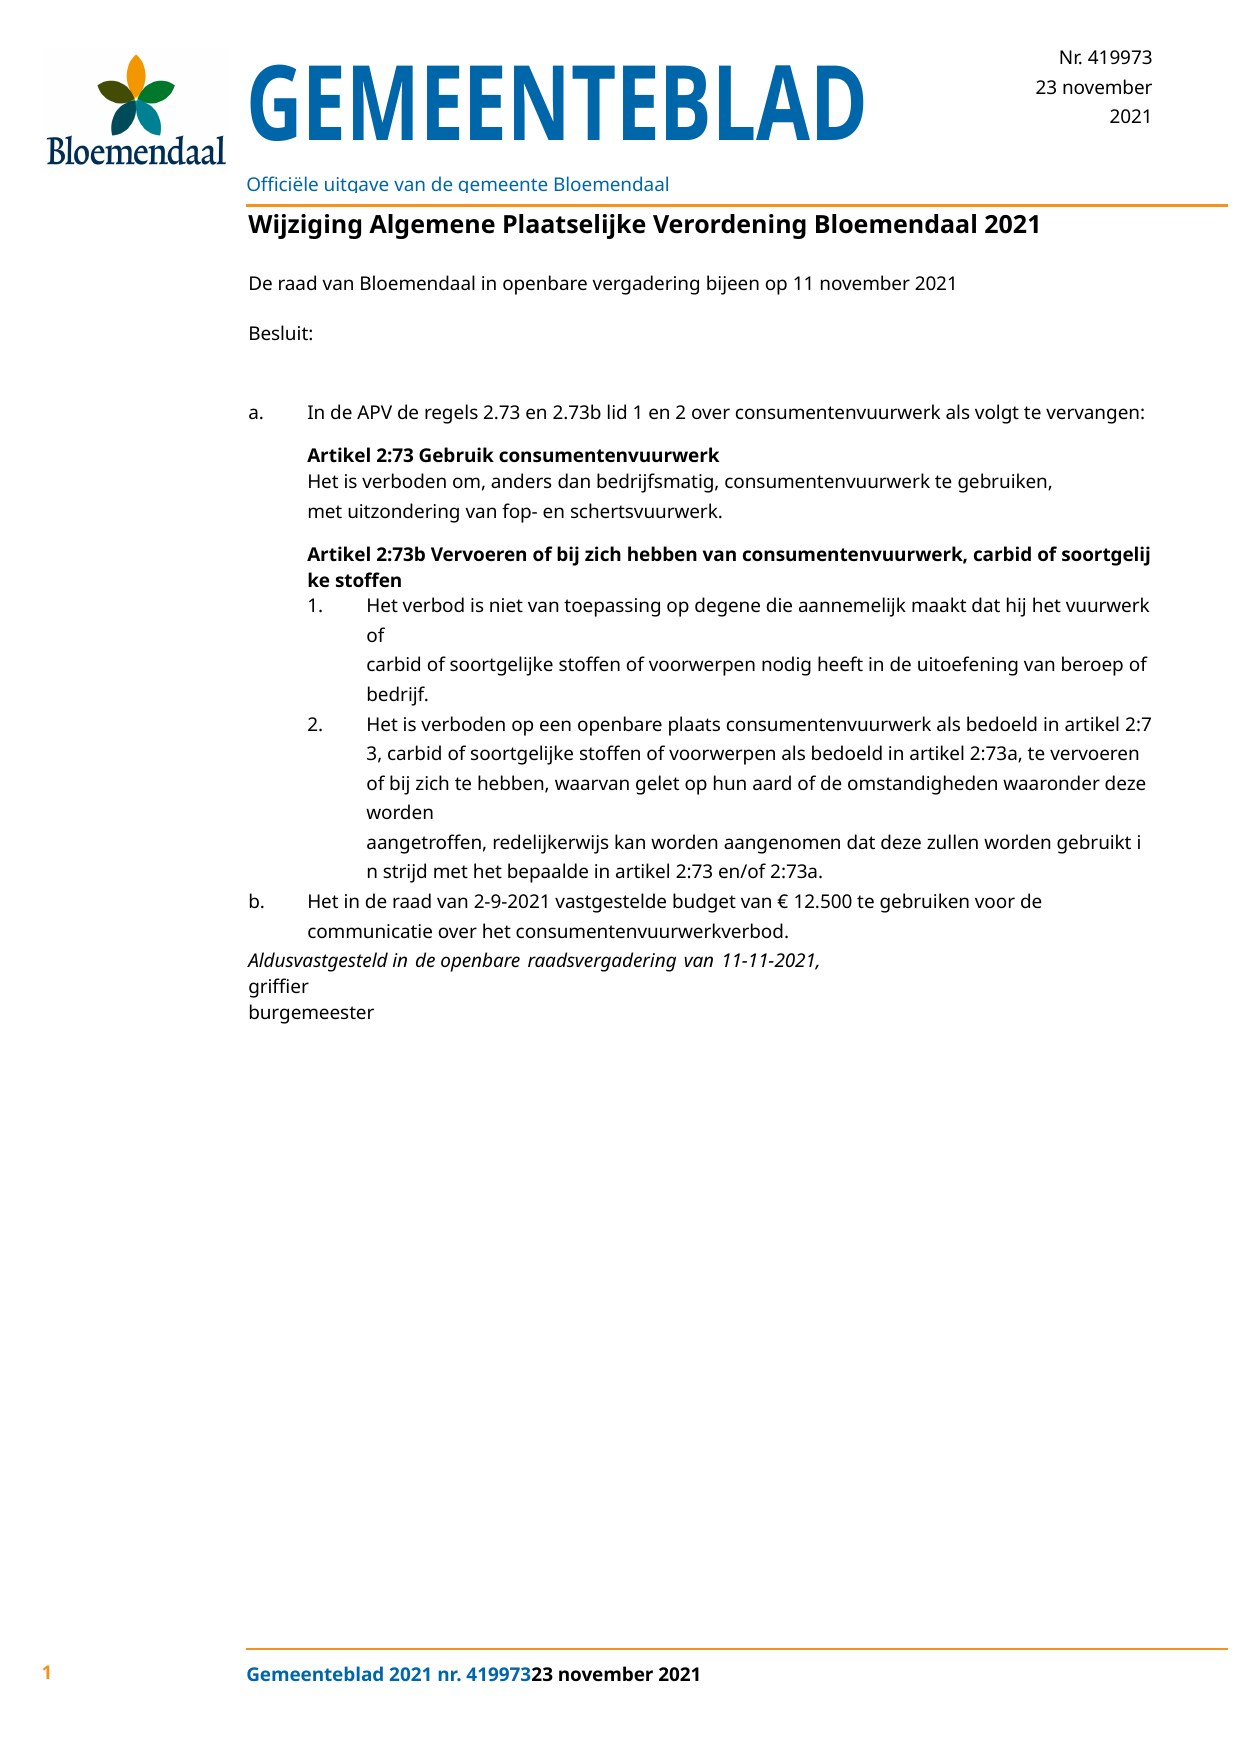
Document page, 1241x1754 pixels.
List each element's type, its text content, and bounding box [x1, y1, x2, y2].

list Het is verboden op een openbare plaats consumentenvuurwerk als bedoeld in artikel 2:73, carbid of soortgelijke stoffen of voorwerpen als bedoeld in artikel 2:73a, te vervoeren of bij zich te hebben, waarvan gelet op hun aard of de omstandigheden waaronder deze worden aangetroffen, redelijkerwijs kan worden aangenomen dat deze zullen worden gebruikt in strijd met het bepaalde in artikel 2:73 en/of 2:73a. [307, 711, 1152, 884]
list In de APV de regels 2.73 en 2.73b lid 1 en 2 over consumentenvuurwerk als volgt te vervangen: [248, 399, 1152, 425]
list Artikel 2:73b Vervoeren of bij zich hebben van consumentenvuurwerk, carbid of soortgelijke stoffen [248, 541, 1152, 592]
list Het verbod is niet van toepassing op degene die aannemelijk maakt dat hij het vuurwerk of carbid of soortgelijke stoffen of voorwerpen nodig heeft in de uitoefening van beroep of bedrijf. [307, 592, 1152, 707]
text Wijziging Algemene Plaatselijke Verordening Bloemendaal 2021 [248, 207, 1152, 241]
text Besluit: [248, 321, 1152, 346]
picture [41, 47, 231, 172]
text burgemeester [248, 999, 1152, 1025]
list Het is verboden om, anders dan bedrijfsmatig, consumentenvuurwerk te gebruiken, met uitzondering van fop- en schertsvuurwerk. [248, 468, 1152, 524]
text Aldusvastgesteld in de openbare raadsvergadering van 11-11-2021, [248, 947, 1152, 973]
text griffier [248, 973, 1152, 999]
text De raad van Bloemendaal in openbare vergadering bijeen op 11 november 2021 [248, 270, 1152, 296]
list Het in de raad van 2-9-2021 vastgestelde budget van € 12.500 te gebruiken voor de communicatie over het consumentenvuurwerkverbod. [248, 888, 1152, 944]
list Artikel 2:73 Gebruik consumentenvuurwerk [248, 443, 1152, 468]
